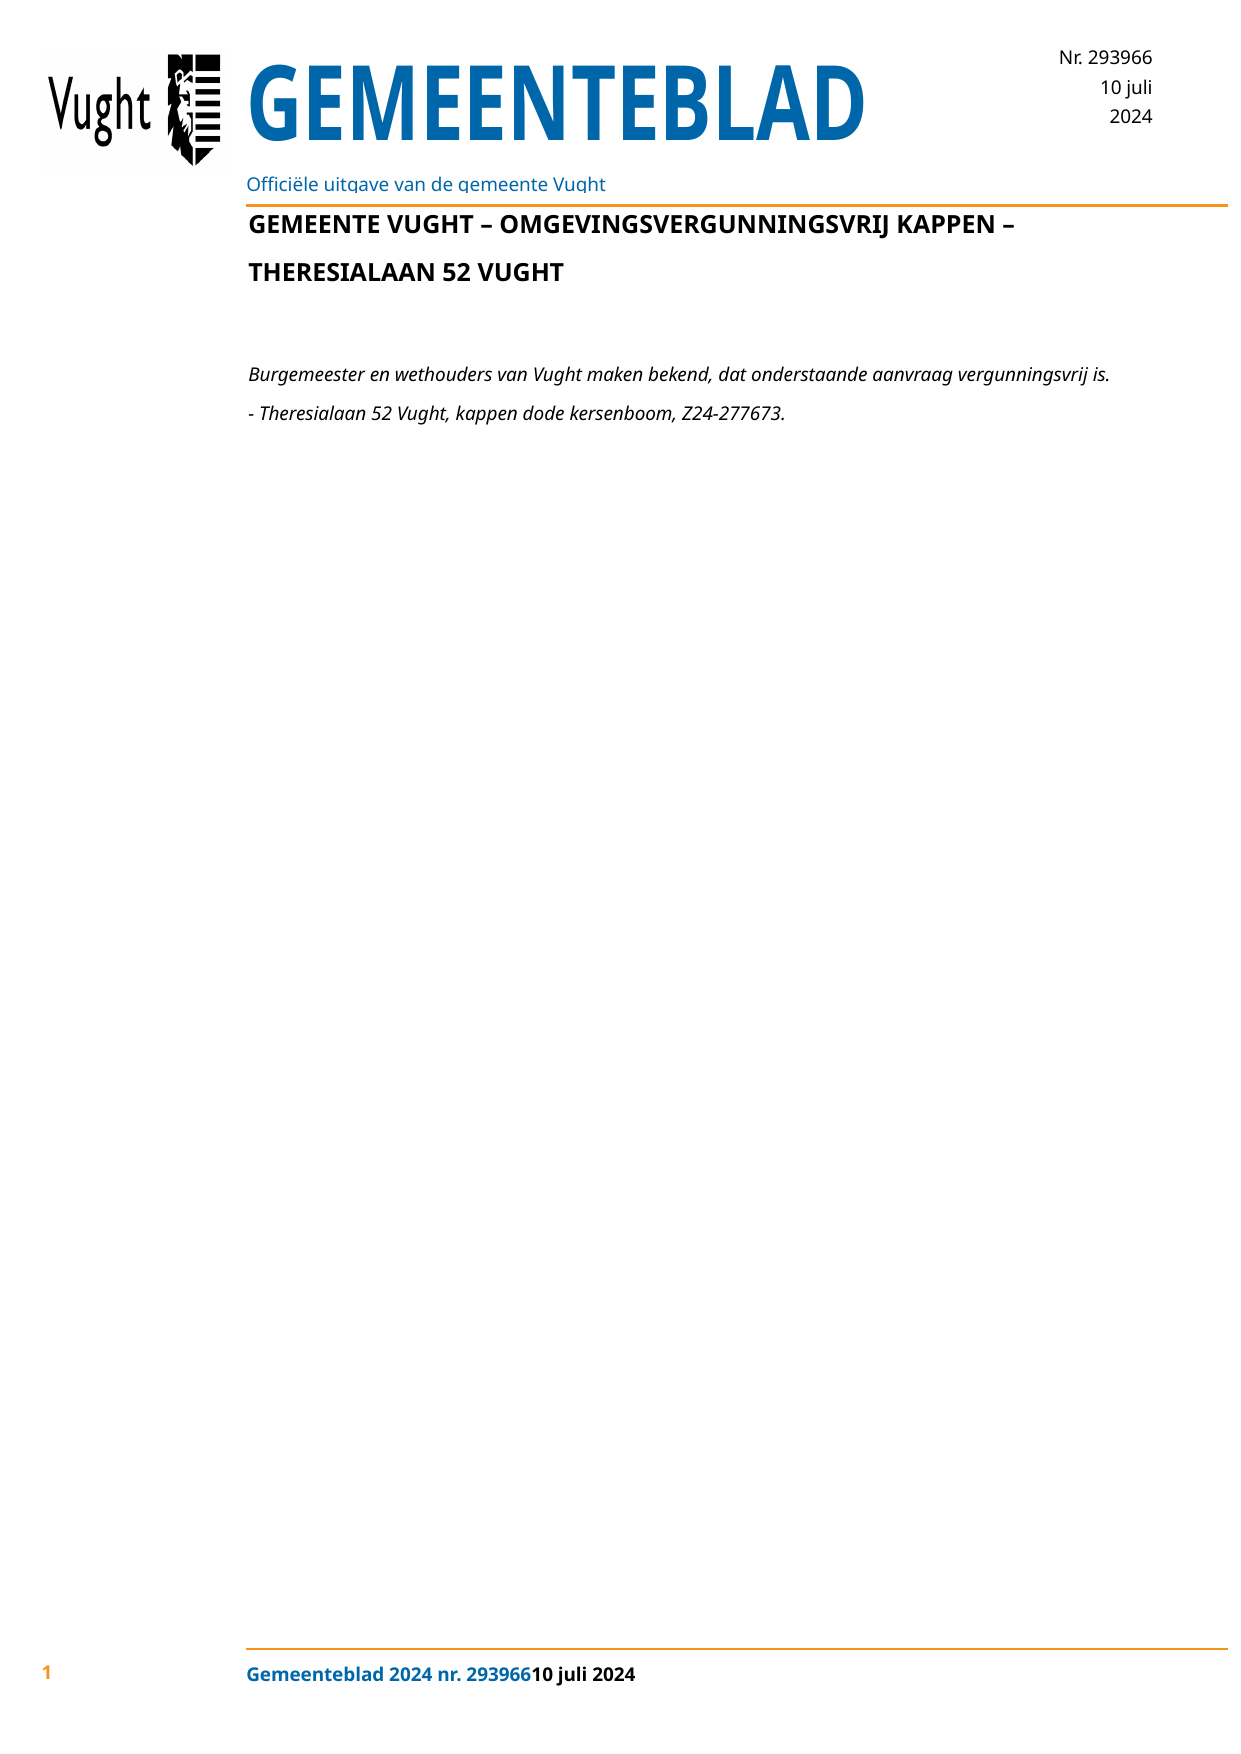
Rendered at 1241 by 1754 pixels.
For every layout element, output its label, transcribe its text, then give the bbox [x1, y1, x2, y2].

text Burgemeester en wethouders van Vught maken bekend, dat onderstaande aanvraag vergunningsvrij is. [248, 361, 1152, 387]
text GEMEENTE VUGHT – OMGEVINGSVERGUNNINGSVRIJ KAPPEN – THERESIALAAN 52 VUGHT [248, 207, 1152, 288]
text - Theresialaan 52 Vught, kappen dode kersenboom, Z24-277673. [248, 400, 1152, 426]
picture [41, 47, 231, 172]
